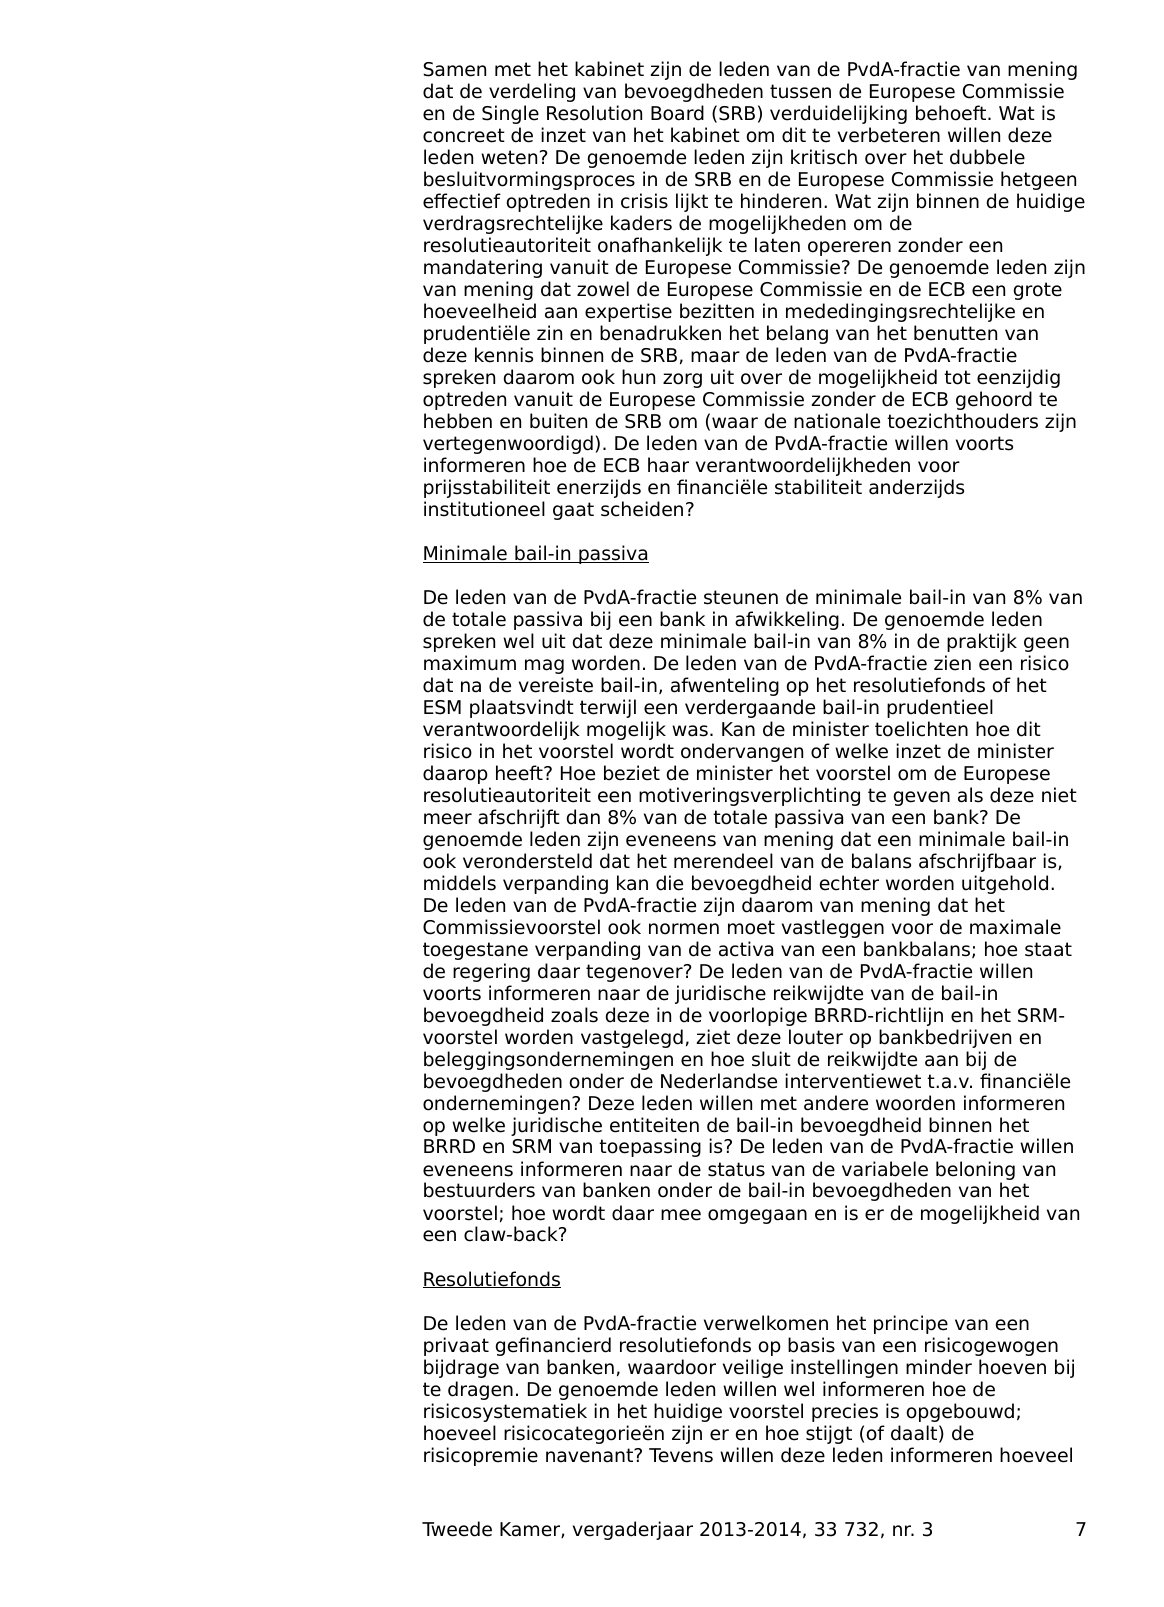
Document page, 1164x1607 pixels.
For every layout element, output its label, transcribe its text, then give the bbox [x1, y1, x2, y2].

subtitle Resolutiefonds [422, 1268, 1087, 1291]
subtitle Minimale bail-in passiva [422, 543, 1087, 565]
text De leden van de PvdA-fractie verwelkomen het principe van een privaat gefinancierd resolutiefonds op basis van een risicogewogen bijdrage van banken, waardoor veilige instellingen minder hoeven bij te dragen. De genoemde leden willen wel informeren hoe de risicosystematiek in het huidige voorstel precies is opgebouwd; hoeveel risicocategorieën zijn er en hoe stijgt (of daalt) de risicopremie navenant? Tevens willen deze leden informeren hoeveel [422, 1313, 1087, 1467]
text Samen met het kabinet zijn de leden van de PvdA-fractie van mening dat de verdeling van bevoegdheden tussen de Europese Commissie en de Single Resolution Board (SRB) verduidelijking behoeft. Wat is concreet de inzet van het kabinet om dit te verbeteren willen deze leden weten? De genoemde leden zijn kritisch over het dubbele besluitvormingsproces in de SRB en de Europese Commissie hetgeen effectief optreden in crisis lijkt te hinderen. Wat zijn binnen de huidige verdragsrechtelijke kaders de mogelijkheden om de resolutieautoriteit onafhankelijk te laten opereren zonder een mandatering vanuit de Europese Commissie? De genoemde leden zijn van mening dat zowel de Europese Commissie en de ECB een grote hoeveelheid aan expertise bezitten in mededingingsrechtelijke en prudentiële zin en benadrukken het belang van het benutten van deze kennis binnen de SRB, maar de leden van de PvdA-fractie spreken daarom ook hun zorg uit over de mogelijkheid tot eenzijdig optreden vanuit de Europese Commissie zonder de ECB gehoord te hebben en buiten de SRB om (waar de nationale toezichthouders zijn vertegenwoordigd). De leden van de PvdA-fractie willen voorts informeren hoe de ECB haar verantwoordelijkheden voor prijsstabiliteit enerzijds en financiële stabiliteit anderzijds institutioneel gaat scheiden? [422, 59, 1087, 521]
text De leden van de PvdA-fractie steunen de minimale bail-in van 8% van de totale passiva bij een bank in afwikkeling. De genoemde leden spreken wel uit dat deze minimale bail-in van 8% in de praktijk geen maximum mag worden. De leden van de PvdA-fractie zien een risico dat na de vereiste bail-in, afwenteling op het resolutiefonds of het ESM plaatsvindt terwijl een verdergaande bail-in prudentieel verantwoordelijk mogelijk was. Kan de minister toelichten hoe dit risico in het voorstel wordt ondervangen of welke inzet de minister daarop heeft? Hoe beziet de minister het voorstel om de Europese resolutieautoriteit een motiveringsverplichting te geven als deze niet meer afschrijft dan 8% van de totale passiva van een bank? De genoemde leden zijn eveneens van mening dat een minimale bail-in ook verondersteld dat het merendeel van de balans afschrijfbaar is, middels verpanding kan die bevoegdheid echter worden uitgehold. De leden van de PvdA-fractie zijn daarom van mening dat het Commissievoorstel ook normen moet vastleggen voor de maximale toegestane verpanding van de activa van een bankbalans; hoe staat de regering daar tegenover? De leden van de PvdA-fractie willen voorts informeren naar de juridische reikwijdte van de bail-in bevoegdheid zoals deze in de voorlopige BRRD-richtlijn en het SRM-voorstel worden vastgelegd, ziet deze louter op bankbedrijven en beleggingsondernemingen en hoe sluit de reikwijdte aan bij de bevoegdheden onder de Nederlandse interventiewet t.a.v. financiële ondernemingen? Deze leden willen met andere woorden informeren op welke juridische entiteiten de bail-in bevoegdheid binnen het BRRD en SRM van toepassing is? De leden van de PvdA-fractie willen eveneens informeren naar de status van de variabele beloning van bestuurders van banken onder de bail-in bevoegdheden van het voorstel; hoe wordt daar mee omgegaan en is er de mogelijkheid van een claw-back? [422, 587, 1087, 1246]
